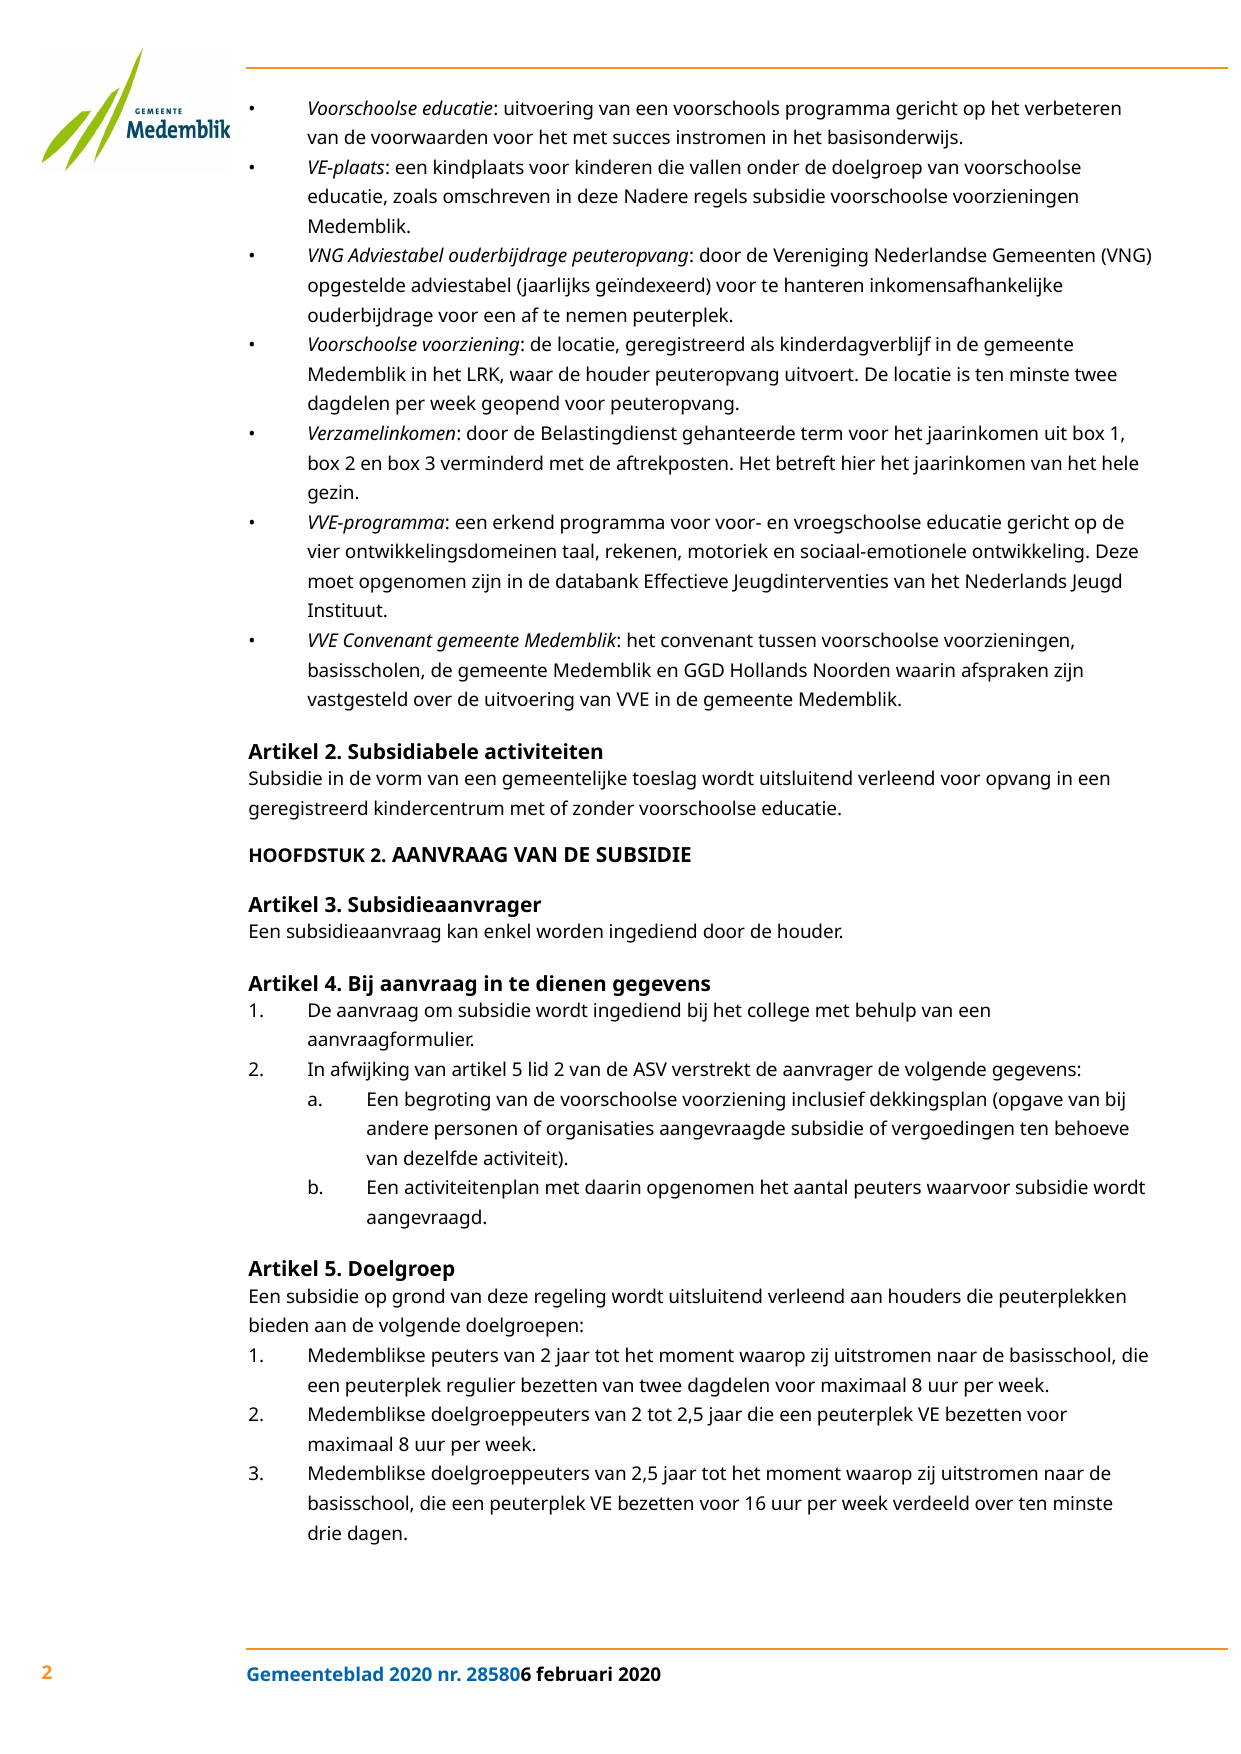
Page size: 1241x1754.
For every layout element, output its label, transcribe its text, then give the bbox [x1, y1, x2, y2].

list Medemblikse peuters van 2 jaar tot het moment waarop zij uitstromen naar de basisschool, die een peuterplek regulier bezetten van twee dagdelen voor maximaal 8 uur per week. [248, 1342, 1152, 1397]
text Een subsidieaanvraag kan enkel worden ingediend door de houder. [248, 918, 1152, 944]
list Voorschoolse voorziening: de locatie, geregistreerd als kinderdagverblijf in de gemeente Medemblik in het LRK, waar de houder peuteropvang uitvoert. De locatie is ten minste twee dagdelen per week geopend voor peuteropvang. [248, 331, 1152, 416]
text Artikel 2. Subsidiabele activiteiten [248, 737, 1152, 765]
list VNG Adviestabel ouderbijdrage peuteropvang: door de Vereniging Nederlandse Gemeenten (VNG) opgestelde adviestabel (jaarlijks geïndexeerd) voor te hanteren inkomensafhankelijke ouderbijdrage voor een af te nemen peuterplek. [248, 243, 1152, 328]
list VVE-programma: een erkend programma voor voor- en vroegschoolse educatie gericht op de vier ontwikkelingsdomeinen taal, rekenen, motoriek en sociaal-emotionele ontwikkeling. Deze moet opgenomen zijn in de databank Effectieve Jeugdinterventies van het Nederlands Jeugd Instituut. [248, 509, 1152, 623]
text Een subsidie op grond van deze regeling wordt uitsluitend verleend aan houders die peuterplekken bieden aan de volgende doelgroepen: [248, 1283, 1152, 1338]
list Verzamelinkomen: door de Belastingdienst gehanteerde term voor het jaarinkomen uit box 1, box 2 en box 3 verminderd met de aftrekposten. Het betreft hier het jaarinkomen van het hele gezin. [248, 420, 1152, 505]
list In afwijking van artikel 5 lid 2 van de ASV verstrekt de aanvrager de volgende gegevens: [248, 1056, 1152, 1082]
text HOOFDSTUK 2. AANVRAAG VAN DE SUBSIDIE [248, 841, 1152, 869]
list Medemblikse doelgroeppeuters van 2 tot 2,5 jaar die een peuterplek VE bezetten voor maximaal 8 uur per week. [248, 1401, 1152, 1457]
picture [41, 47, 231, 172]
list De aanvraag om subsidie wordt ingediend bij het college met behulp van een aanvraagformulier. [248, 997, 1152, 1052]
text Artikel 4. Bij aanvraag in te dienen gegevens [248, 969, 1152, 997]
list Medemblikse doelgroeppeuters van 2,5 jaar tot het moment waarop zij uitstromen naar de basisschool, die een peuterplek VE bezetten voor 16 uur per week verdeeld over ten minste drie dagen. [248, 1461, 1152, 1545]
list Een begroting van de voorschoolse voorziening inclusief dekkingsplan (opgave van bij andere personen of organisaties aangevraagde subsidie of vergoedingen ten behoeve van dezelfde activiteit). [307, 1086, 1152, 1171]
text Artikel 5. Doelgroep [248, 1254, 1152, 1283]
text Subsidie in de vorm van een gemeentelijke toeslag wordt uitsluitend verleend voor opvang in een geregistreerd kindercentrum met of zonder voorschoolse educatie. [248, 765, 1152, 821]
list VE-plaats: een kindplaats voor kinderen die vallen onder de doelgroep van voorschoolse educatie, zoals omschreven in deze Nadere regels subsidie voorschoolse voorzieningen Medemblik. [248, 154, 1152, 239]
list Een activiteitenplan met daarin opgenomen het aantal peuters waarvoor subsidie wordt aangevraagd. [307, 1174, 1152, 1230]
list Voorschoolse educatie: uitvoering van een voorschools programma gericht op het verbeteren van de voorwaarden voor het met succes instromen in het basisonderwijs. [248, 95, 1152, 150]
text Artikel 3. Subsidieaanvrager [248, 890, 1152, 918]
list VVE Convenant gemeente Medemblik: het convenant tussen voorschoolse voorzieningen, basisscholen, de gemeente Medemblik en GGD Hollands Noorden waarin afspraken zijn vastgesteld over de uitvoering van VVE in de gemeente Medemblik. [248, 627, 1152, 712]
